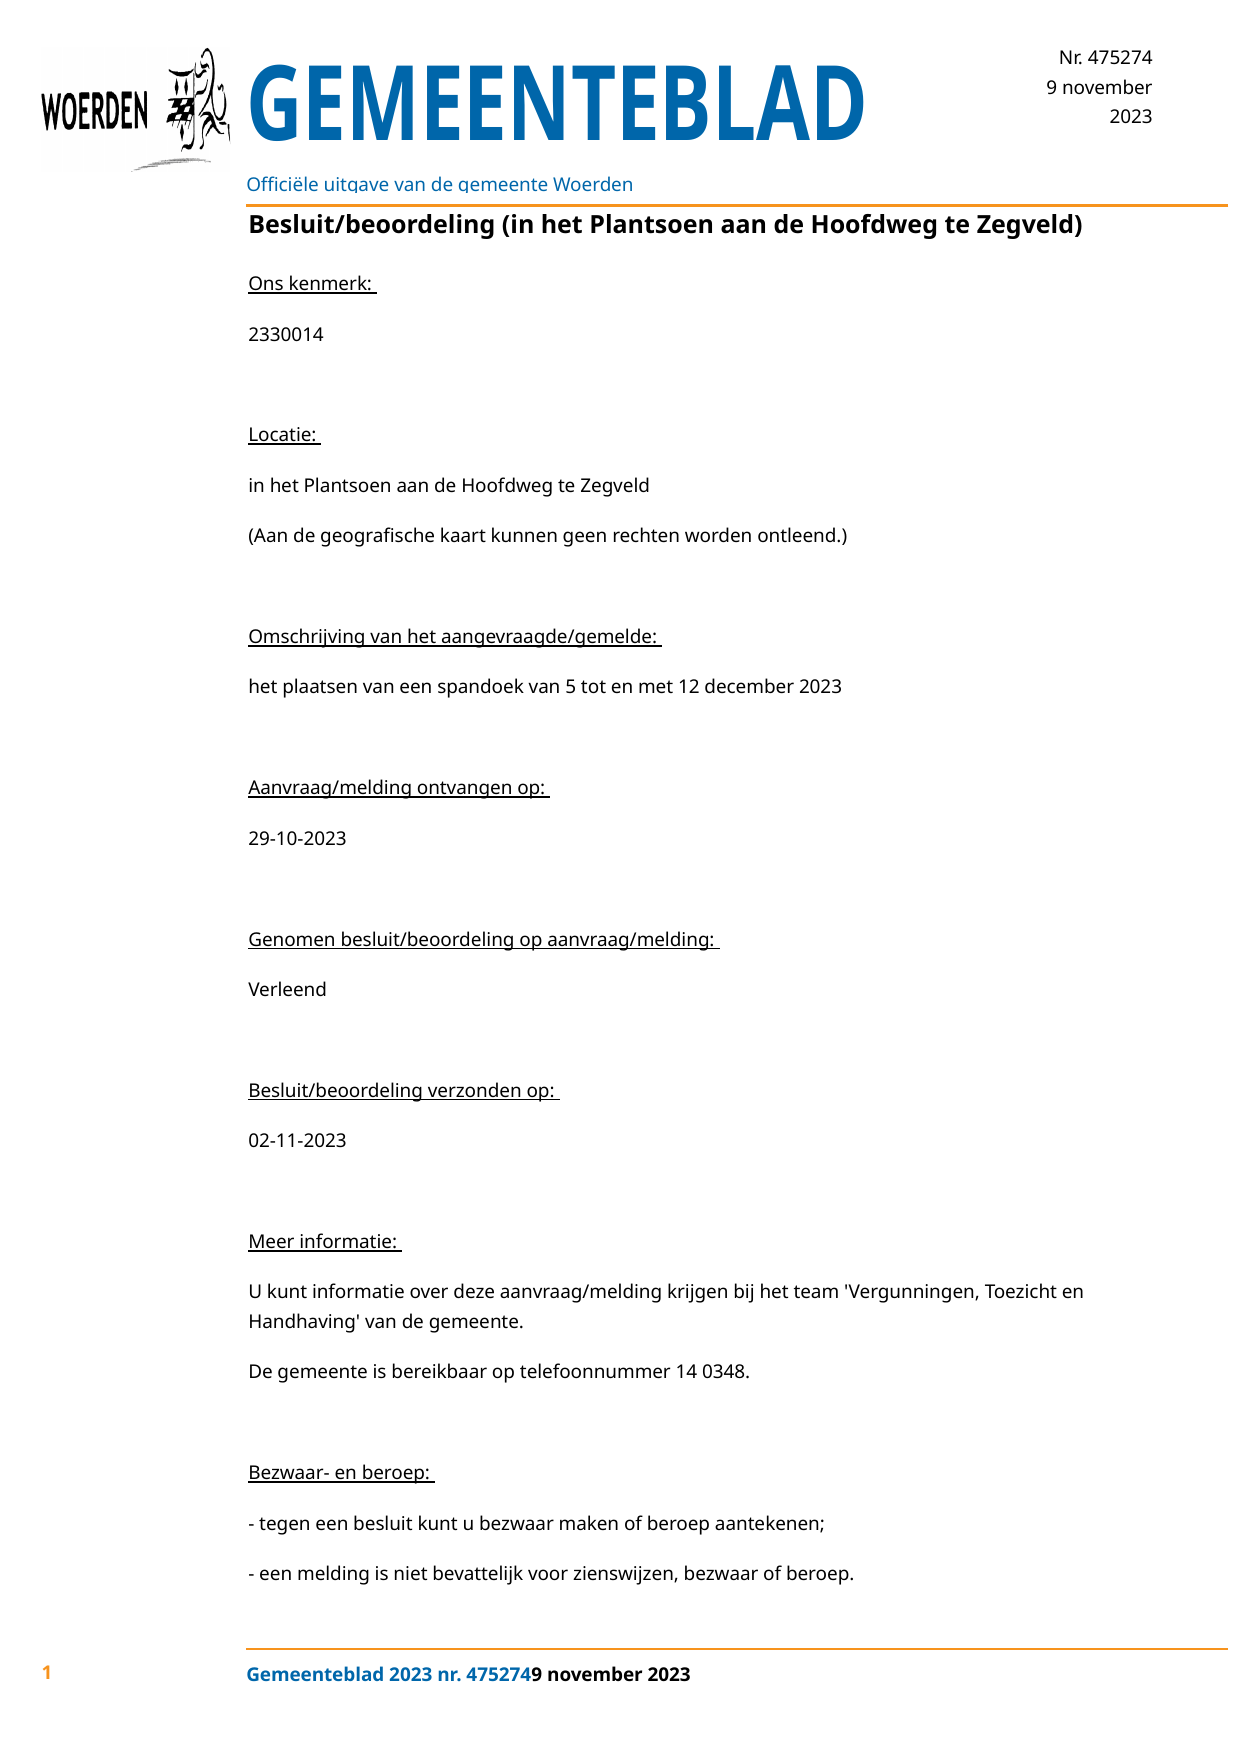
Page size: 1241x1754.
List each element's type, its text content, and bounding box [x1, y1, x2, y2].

picture [41, 47, 231, 172]
text De gemeente is bereikbaar op telefoonnummer 14 0348. [248, 1359, 1152, 1384]
text (Aan de geografische kaart kunnen geen rechten worden ontleend.) [248, 522, 1152, 548]
text - een melding is niet bevattelijk voor zienswijzen, bezwaar of beroep. [248, 1560, 1152, 1586]
text Besluit/beoordeling verzonden op: [248, 1077, 1152, 1103]
text Verleend [248, 976, 1152, 1002]
text 29-10-2023 [248, 825, 1152, 851]
text U kunt informatie over deze aanvraag/melding krijgen bij het team 'Vergunningen, Toezicht en Handhaving' van de gemeente. [248, 1279, 1152, 1334]
text - tegen een besluit kunt u bezwaar maken of beroep aantekenen; [248, 1510, 1152, 1536]
text Bezwaar- en beroep: [248, 1459, 1152, 1485]
text Locatie: [248, 422, 1152, 447]
text Aanvraag/melding ontvangen op: [248, 774, 1152, 800]
text Besluit/beoordeling (in het Plantsoen aan de Hoofdweg te Zegveld) [248, 207, 1152, 241]
text 02-11-2023 [248, 1127, 1152, 1153]
text het plaatsen van een spandoek van 5 tot en met 12 december 2023 [248, 674, 1152, 699]
text Ons kenmerk: [248, 270, 1152, 296]
text in het Plantsoen aan de Hoofdweg te Zegveld [248, 472, 1152, 498]
text Genomen besluit/beoordeling op aanvraag/melding: [248, 926, 1152, 951]
text Meer informatie: [248, 1228, 1152, 1254]
text 2330014 [248, 321, 1152, 346]
text Omschrijving van het aangevraagde/gemelde: [248, 623, 1152, 649]
